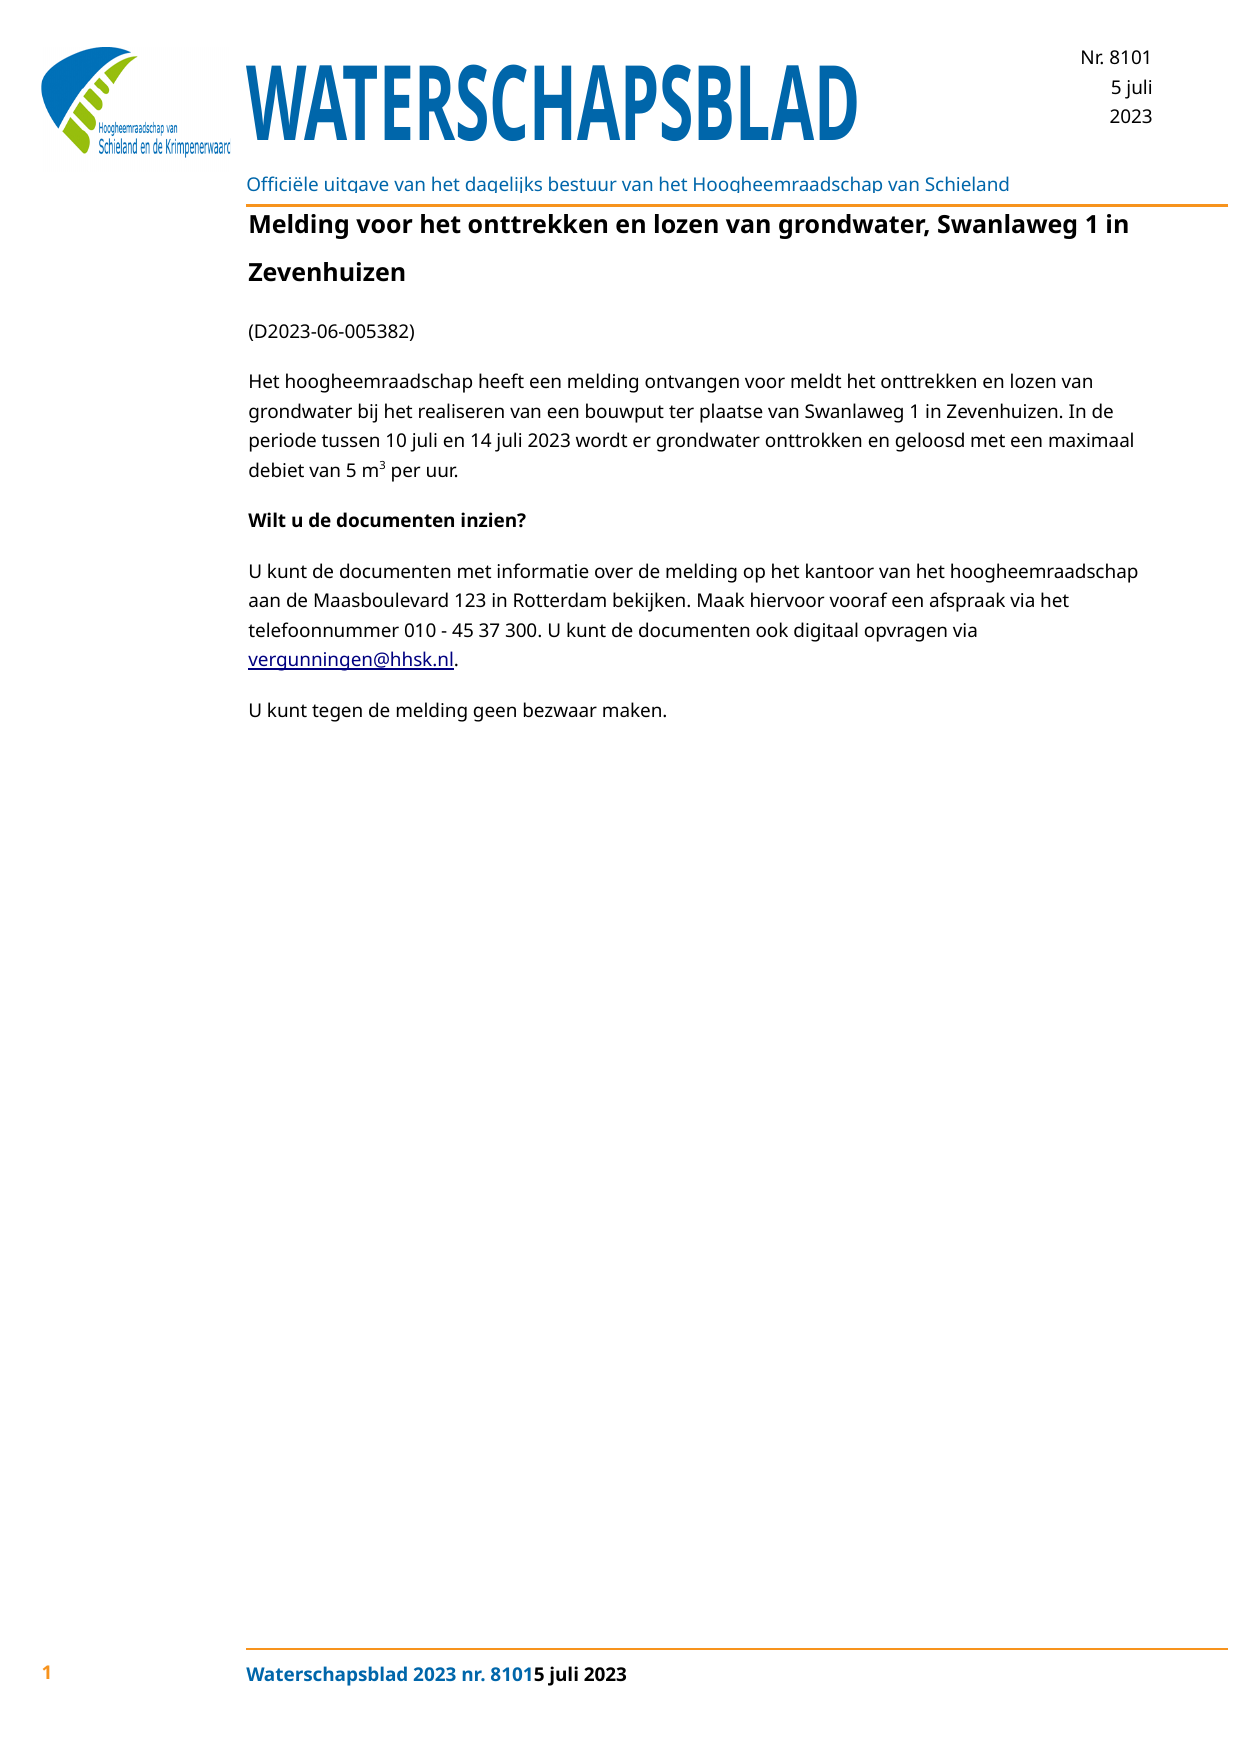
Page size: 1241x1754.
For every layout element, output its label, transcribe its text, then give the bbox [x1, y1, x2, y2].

text U kunt de documenten met informatie over de melding op het kantoor van het hoogheemraadschap aan de Maasboulevard 123 in Rotterdam bekijken. Maak hiervoor vooraf een afspraak via het telefoonnummer 010 - 45 37 300. U kunt de documenten ook digitaal opvragen via vergunningen@hhsk.nl. [248, 558, 1152, 672]
picture [41, 47, 231, 172]
text Melding voor het onttrekken en lozen van grondwater, Swanlaweg 1 in Zevenhuizen [248, 207, 1152, 288]
text (D2023-06-005382) [248, 318, 1152, 344]
text U kunt tegen de melding geen bezwaar maken. [248, 697, 1152, 723]
text Wilt u de documenten inzien? [248, 507, 1152, 533]
text Het hoogheemraadschap heeft een melding ontvangen voor meldt het onttrekken en lozen van grondwater bij het realiseren van een bouwput ter plaatse van Swanlaweg 1 in Zevenhuizen. In de periode tussen 10 juli en 14 juli 2023 wordt er grondwater onttrokken en geloosd met een maximaal debiet van 5 m3 per uur. [248, 368, 1152, 483]
